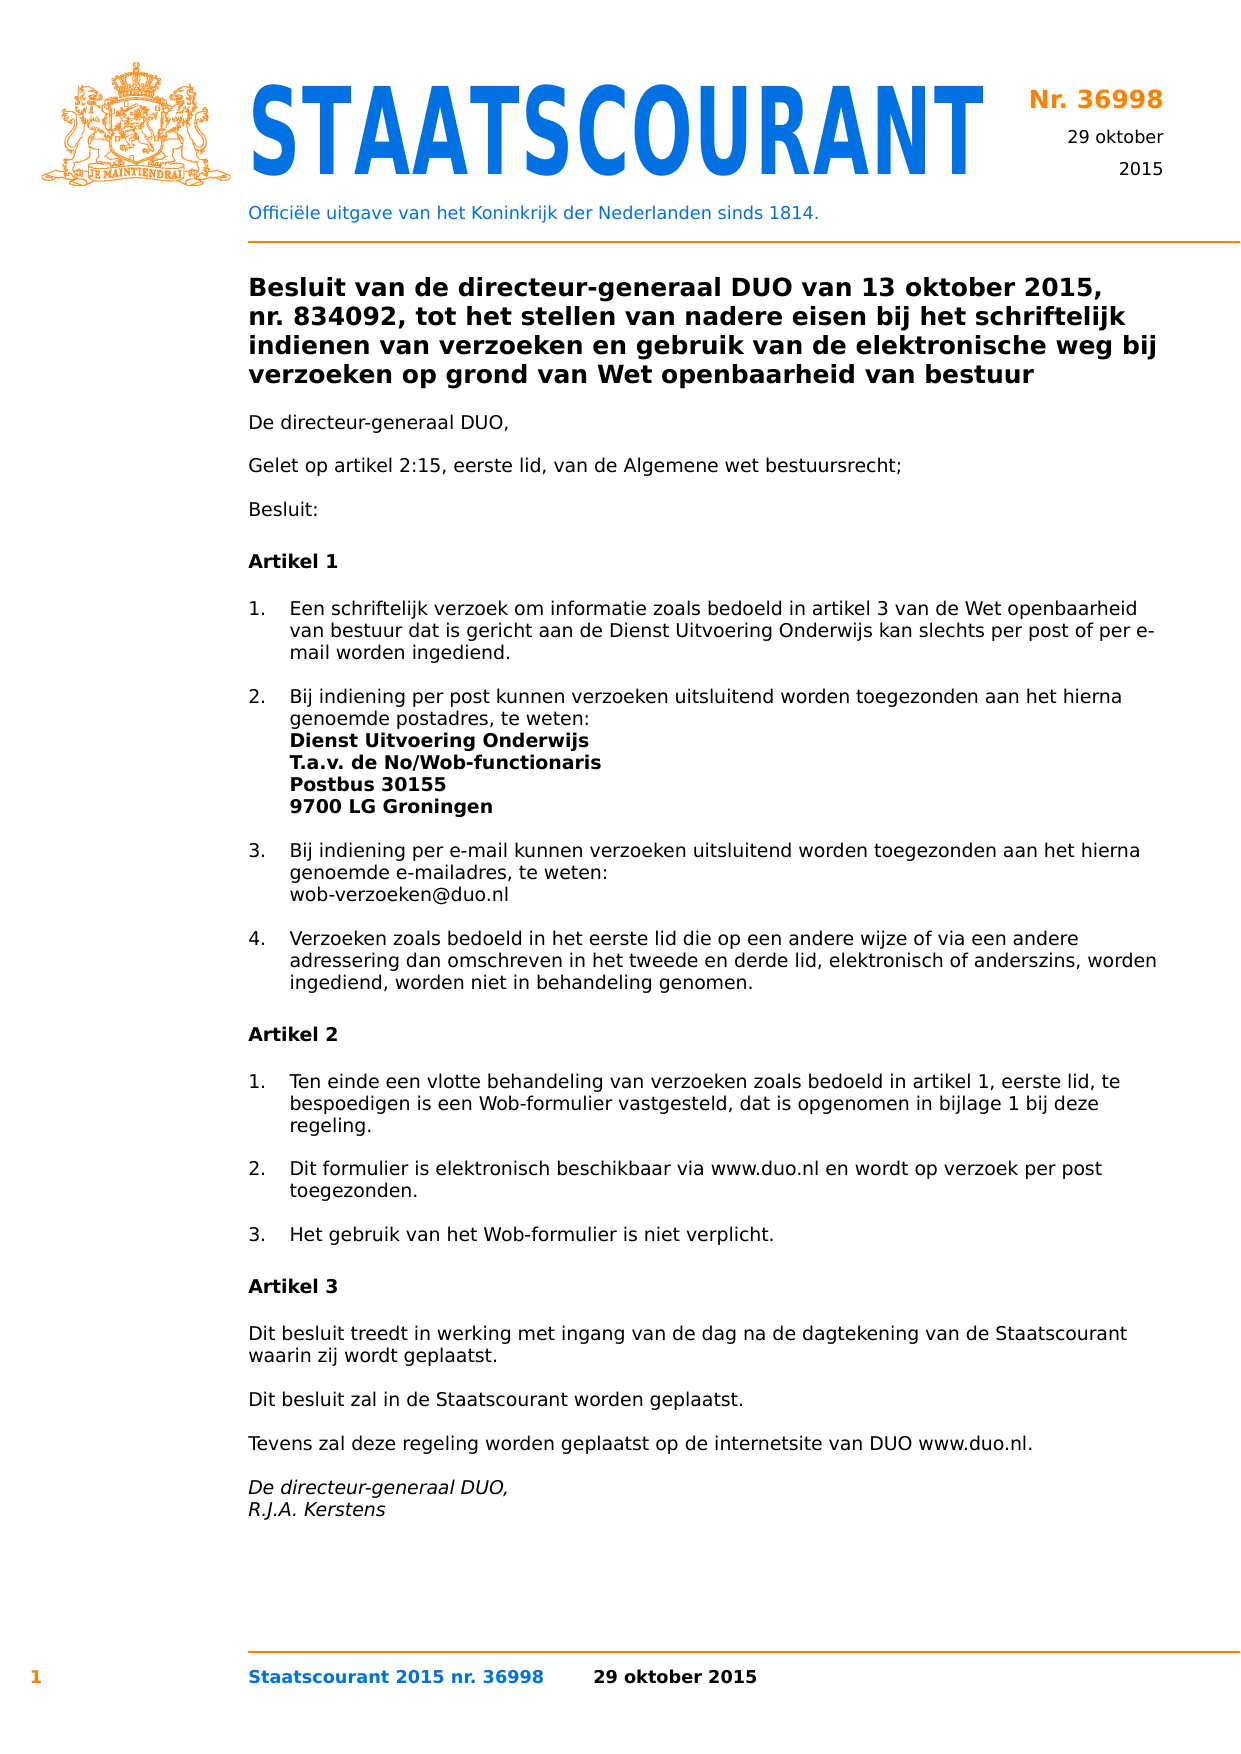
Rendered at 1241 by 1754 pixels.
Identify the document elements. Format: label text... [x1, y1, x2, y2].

text Gelet op artikel 2:15, eerste lid, van de Algemene wet bestuursrecht; [248, 455, 1163, 477]
table_cell Officiële uitgave van het Koninkrijk der Nederlanden sinds 1814. [248, 203, 1240, 241]
table_cell 29 oktober [998, 121, 1240, 153]
text De directeur-generaal DUO, R.J.A. Kerstens [248, 1477, 1163, 1521]
table_header Nr. 36998 [998, 62, 1240, 121]
table_header STAATSCOURANT [248, 62, 998, 203]
table_cell 2015 [998, 153, 1240, 203]
text 1. Een schriftelijk verzoek om informatie zoals bedoeld in artikel 3 van de Wet openbaarheid van bestuur dat is gericht aan de Dienst Uitvoering Onderwijs kan slechts per post of per e-mail worden ingediend. [248, 598, 1163, 664]
text Besluit: [248, 499, 1163, 521]
subtitle Artikel 3 [248, 1276, 1163, 1298]
text 3. Bij indiening per e-mail kunnen verzoeken uitsluitend worden toegezonden aan het hierna genoemde e-mailadres, te weten: [248, 840, 1163, 884]
text 2. Dit formulier is elektronisch beschikbaar via www.duo.nl en wordt op verzoek per post toegezonden. [248, 1158, 1163, 1202]
text wob-verzoeken@duo.nl [289, 884, 1163, 906]
text Postbus 30155 [289, 774, 1163, 796]
subtitle Besluit van de directeur-generaal DUO van 13 oktober 2015, nr. 834092, tot het stellen van nadere eisen bij het schriftelijk indienen van verzoeken en gebruik van de elektronische weg bij verzoeken op grond van Wet openbaarheid van bestuur [248, 273, 1163, 390]
text Dit besluit treedt in werking met ingang van de dag na de dagtekening van de Staatscourant waarin zij wordt geplaatst. [248, 1323, 1163, 1367]
subtitle Artikel 1 [248, 551, 1163, 573]
text De directeur-generaal DUO, [248, 412, 1163, 433]
text 2. Bij indiening per post kunnen verzoeken uitsluitend worden toegezonden aan het hierna genoemde postadres, te weten: [248, 686, 1163, 730]
text Dienst Uitvoering Onderwijs [289, 730, 1163, 752]
text 1. Ten einde een vlotte behandeling van verzoeken zoals bedoeld in artikel 1, eerste lid, te bespoedigen is een Wob-formulier vastgesteld, dat is opgenomen in bijlage 1 bij deze regeling. [248, 1071, 1163, 1136]
text Tevens zal deze regeling worden geplaatst op de internetsite van DUO www.duo.nl. [248, 1433, 1163, 1455]
text Dit besluit zal in de Staatscourant worden geplaatst. [248, 1389, 1163, 1411]
table_header [25, 62, 248, 241]
text 9700 LG Groningen [289, 796, 1163, 818]
text 4. Verzoeken zoals bedoeld in het eerste lid die op een andere wijze of via een andere adressering dan omschreven in het tweede en derde lid, elektronisch of anderszins, worden ingediend, worden niet in behandeling genomen. [248, 928, 1163, 993]
text T.a.v. de No/Wob-functionaris [289, 752, 1163, 774]
text 3. Het gebruik van het Wob-formulier is niet verplicht. [248, 1224, 1163, 1246]
picture [41, 62, 231, 186]
subtitle Artikel 2 [248, 1023, 1163, 1046]
